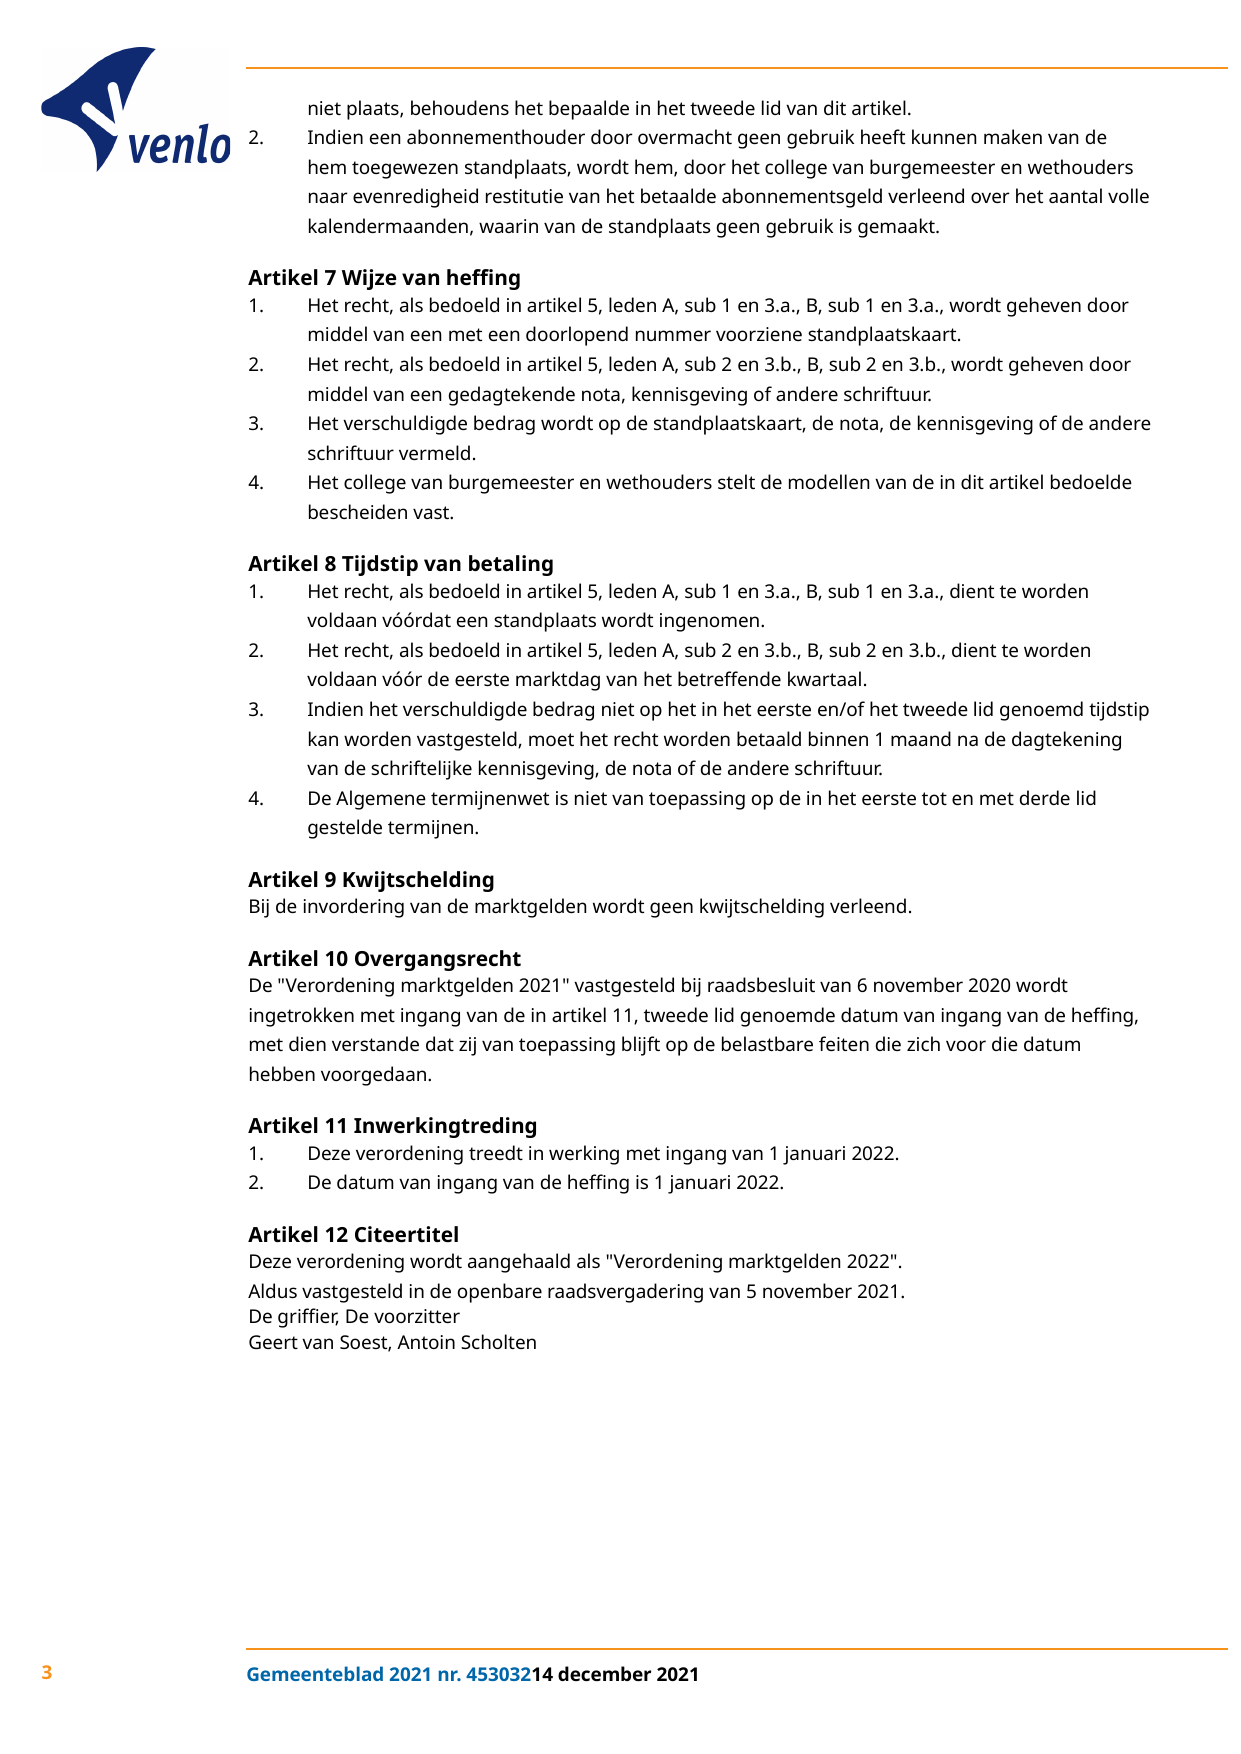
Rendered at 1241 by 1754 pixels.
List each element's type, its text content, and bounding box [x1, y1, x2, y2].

list Deze verordening treedt in werking met ingang van 1 januari 2022. [248, 1140, 1152, 1166]
text Artikel 10 Overgangsrecht [248, 944, 1152, 972]
list niet plaats, behoudens het bepaalde in het tweede lid van dit artikel. [248, 95, 1152, 121]
list De Algemene termijnenwet is niet van toepassing op de in het eerste tot en met derde lid gestelde termijnen. [248, 785, 1152, 840]
text De "Verordening marktgelden 2021" vastgesteld bij raadsbesluit van 6 november 2020 wordt ingetrokken met ingang van de in artikel 11, tweede lid genoemde datum van ingang van de heffing, met dien verstande dat zij van toepassing blijft op de belastbare feiten die zich voor die datum hebben voorgedaan. [248, 972, 1152, 1087]
text De griffier, De voorzitter [248, 1304, 1152, 1329]
text Artikel 7 Wijze van heffing [248, 263, 1152, 292]
list Het recht, als bedoeld in artikel 5, leden A, sub 1 en 3.a., B, sub 1 en 3.a., dient te worden voldaan vóórdat een standplaats wordt ingenomen. [248, 578, 1152, 633]
picture [41, 47, 231, 172]
list Het college van burgemeester en wethouders stelt de modellen van de in dit artikel bedoelde bescheiden vast. [248, 469, 1152, 525]
text Aldus vastgesteld in de openbare raadsvergadering van 5 november 2021. [248, 1278, 1152, 1304]
list Het verschuldigde bedrag wordt op de standplaatskaart, de nota, de kennisgeving of de andere schriftuur vermeld. [248, 410, 1152, 466]
list Het recht, als bedoeld in artikel 5, leden A, sub 2 en 3.b., B, sub 2 en 3.b., wordt geheven door middel van een gedagtekende nota, kennisgeving of andere schriftuur. [248, 351, 1152, 406]
list De datum van ingang van de heffing is 1 januari 2022. [248, 1169, 1152, 1195]
text Artikel 9 Kwijtschelding [248, 865, 1152, 893]
text Bij de invordering van de marktgelden wordt geen kwijtschelding verleend. [248, 893, 1152, 919]
list Indien het verschuldigde bedrag niet op het in het eerste en/of het tweede lid genoemd tijdstip kan worden vastgesteld, moet het recht worden betaald binnen 1 maand na de dagtekening van de schriftelijke kennisgeving, de nota of de andere schriftuur. [248, 696, 1152, 781]
list Het recht, als bedoeld in artikel 5, leden A, sub 1 en 3.a., B, sub 1 en 3.a., wordt geheven door middel van een met een doorlopend nummer voorziene standplaatskaart. [248, 292, 1152, 347]
text Artikel 11 Inwerkingtreding [248, 1111, 1152, 1140]
text Artikel 8 Tijdstip van betaling [248, 549, 1152, 578]
text Geert van Soest, Antoin Scholten [248, 1329, 1152, 1355]
list Het recht, als bedoeld in artikel 5, leden A, sub 2 en 3.b., B, sub 2 en 3.b., dient te worden voldaan vóór de eerste marktdag van het betreffende kwartaal. [248, 637, 1152, 692]
list Indien een abonnementhouder door overmacht geen gebruik heeft kunnen maken van de hem toegewezen standplaats, wordt hem, door het college van burgemeester en wethouders naar evenredigheid restitutie van het betaalde abonnementsgeld verleend over het aantal volle kalendermaanden, waarin van de standplaats geen gebruik is gemaakt. [248, 124, 1152, 239]
text Deze verordening wordt aangehaald als "Verordening marktgelden 2022". [248, 1248, 1152, 1274]
text Artikel 12 Citeertitel [248, 1220, 1152, 1248]
